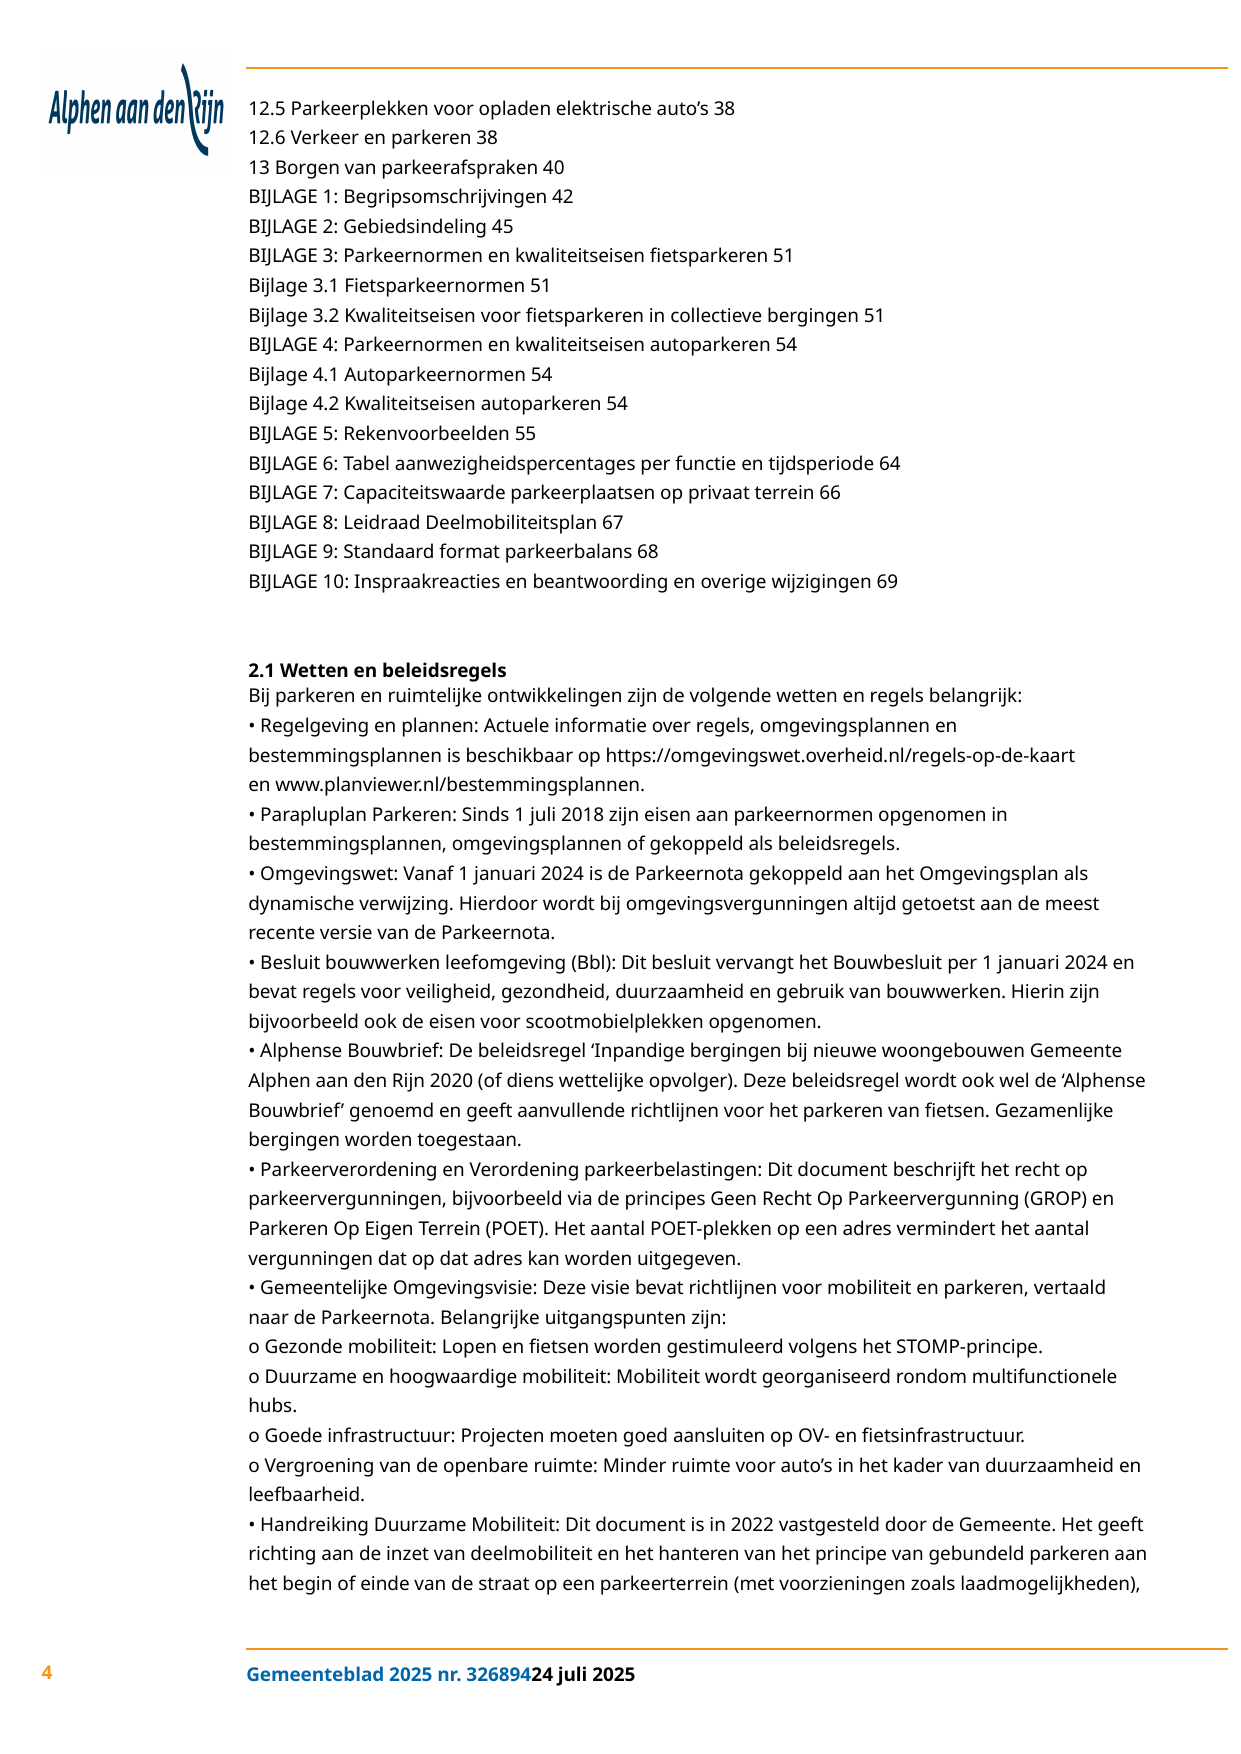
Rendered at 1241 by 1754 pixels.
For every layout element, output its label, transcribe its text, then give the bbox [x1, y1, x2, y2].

text BIJLAGE 2: Gebiedsindeling 45 [248, 213, 1152, 239]
text BIJLAGE 3: Parkeernormen en kwaliteitseisen fietsparkeren 51 [248, 243, 1152, 268]
text o Vergroening van de openbare ruimte: Minder ruimte voor auto’s in het kader van duurzaamheid en leefbaarheid. [248, 1452, 1152, 1507]
text Bijlage 4.1 Autoparkeernormen 54 [248, 361, 1152, 387]
text • Parkeerverordening en Verordening parkeerbelastingen: Dit document beschrijft het recht op parkeervergunningen, bijvoorbeeld via de principes Geen Recht Op Parkeervergunning (GROP) en Parkeren Op Eigen Terrein (POET). Het aantal POET-plekken op een adres vermindert het aantal vergunningen dat op dat adres kan worden uitgegeven. [248, 1156, 1152, 1270]
text Bijlage 4.2 Kwaliteitseisen autoparkeren 54 [248, 391, 1152, 416]
text BIJLAGE 4: Parkeernormen en kwaliteitseisen autoparkeren 54 [248, 331, 1152, 357]
text • Regelgeving en plannen: Actuele informatie over regels, omgevingsplannen en bestemmingsplannen is beschikbaar op https://omgevingswet.overheid.nl/regels-op-de-kaart [248, 712, 1152, 767]
text BIJLAGE 5: Rekenvoorbeelden 55 [248, 420, 1152, 446]
text o Duurzame en hoogwaardige mobiliteit: Mobiliteit wordt georganiseerd rondom multifunctionele hubs. [248, 1363, 1152, 1418]
text BIJLAGE 6: Tabel aanwezigheidspercentages per functie en tijdsperiode 64 [248, 450, 1152, 476]
text en www.planviewer.nl/bestemmingsplannen. [248, 771, 1152, 797]
text BIJLAGE 10: Inspraakreacties en beantwoording en overige wijzigingen 69 [248, 568, 1152, 594]
picture [41, 47, 231, 172]
text 2.1 Wetten en beleidsregels [248, 657, 1152, 683]
text • Besluit bouwwerken leefomgeving (Bbl): Dit besluit vervangt het Bouwbesluit per 1 januari 2024 en bevat regels voor veiligheid, gezondheid, duurzaamheid en gebruik van bouwwerken. Hierin zijn bijvoorbeeld ook de eisen voor scootmobielplekken opgenomen. [248, 949, 1152, 1034]
text Bijlage 3.2 Kwaliteitseisen voor fietsparkeren in collectieve bergingen 51 [248, 302, 1152, 328]
text Bij parkeren en ruimtelijke ontwikkelingen zijn de volgende wetten en regels belangrijk: [248, 683, 1152, 708]
text • Handreiking Duurzame Mobiliteit: Dit document is in 2022 vastgesteld door de Gemeente. Het geeft richting aan de inzet van deelmobiliteit en het hanteren van het principe van gebundeld parkeren aan het begin of einde van de straat op een parkeerterrein (met voorzieningen zoals laadmogelijkheden), [248, 1511, 1152, 1596]
text o Goede infrastructuur: Projecten moeten goed aansluiten op OV- en fietsinfrastructuur. [248, 1422, 1152, 1448]
text • Alphense Bouwbrief: De beleidsregel ‘Inpandige bergingen bij nieuwe woongebouwen Gemeente Alphen aan den Rijn 2020 (of diens wettelijke opvolger). Deze beleidsregel wordt ook wel de ‘Alphense Bouwbrief’ genoemd en geeft aanvullende richtlijnen voor het parkeren van fietsen. Gezamenlijke bergingen worden toegestaan. [248, 1038, 1152, 1152]
text • Gemeentelijke Omgevingsvisie: Deze visie bevat richtlijnen voor mobiliteit en parkeren, vertaald naar de Parkeernota. Belangrijke uitgangspunten zijn: [248, 1274, 1152, 1329]
text • Omgevingswet: Vanaf 1 januari 2024 is de Parkeernota gekoppeld aan het Omgevingsplan als dynamische verwijzing. Hierdoor wordt bij omgevingsvergunningen altijd getoetst aan de meest recente versie van de Parkeernota. [248, 860, 1152, 945]
text BIJLAGE 7: Capaciteitswaarde parkeerplaatsen op privaat terrein 66 [248, 479, 1152, 505]
text o Gezonde mobiliteit: Lopen en fietsen worden gestimuleerd volgens het STOMP-principe. [248, 1333, 1152, 1359]
text • Parapluplan Parkeren: Sinds 1 juli 2018 zijn eisen aan parkeernormen opgenomen in bestemmingsplannen, omgevingsplannen of gekoppeld als beleidsregels. [248, 801, 1152, 856]
text BIJLAGE 9: Standaard format parkeerbalans 68 [248, 538, 1152, 564]
text 13 Borgen van parkeerafspraken 40 [248, 154, 1152, 180]
text 12.5 Parkeerplekken voor opladen elektrische auto’s 38 [248, 95, 1152, 121]
text BIJLAGE 8: Leidraad Deelmobiliteitsplan 67 [248, 509, 1152, 535]
text Bijlage 3.1 Fietsparkeernormen 51 [248, 272, 1152, 298]
text 12.6 Verkeer en parkeren 38 [248, 124, 1152, 150]
text BIJLAGE 1: Begripsomschrijvingen 42 [248, 183, 1152, 209]
